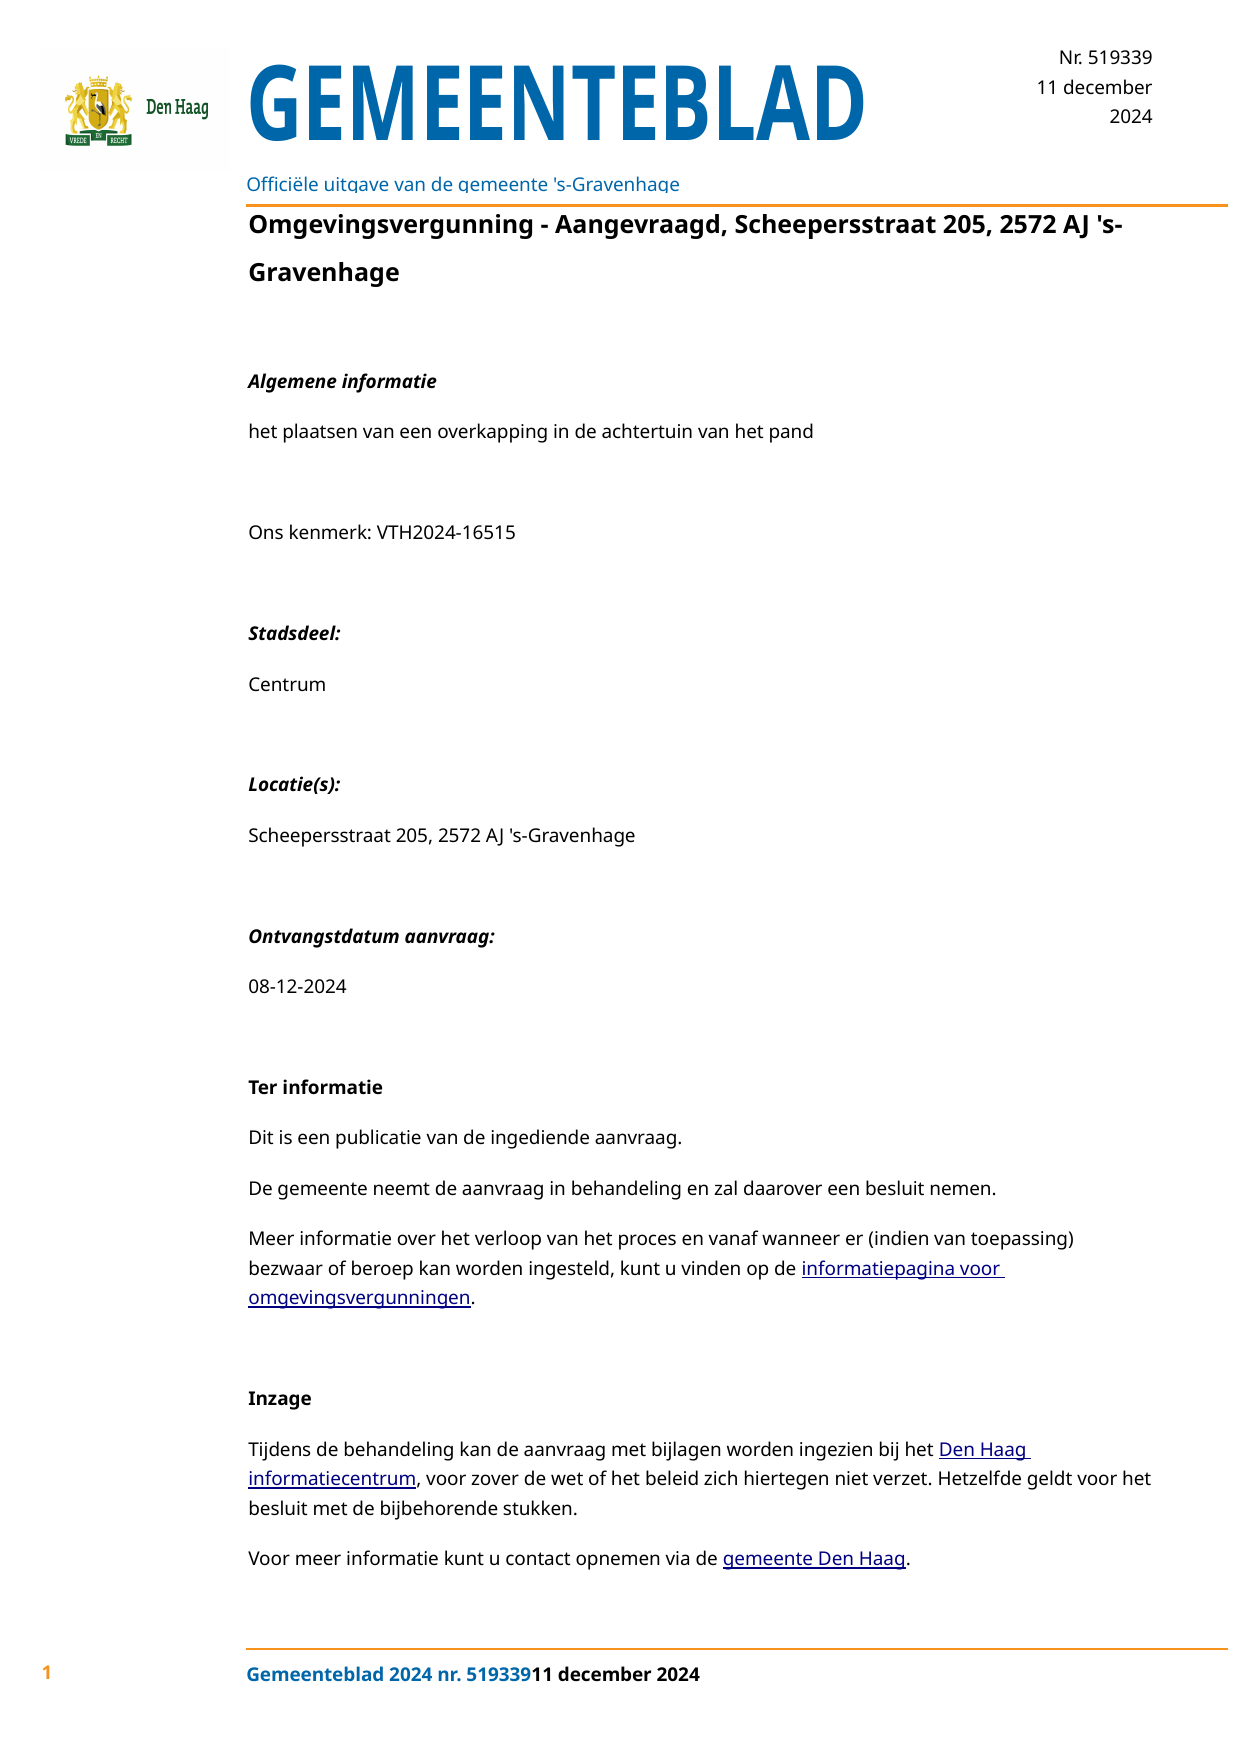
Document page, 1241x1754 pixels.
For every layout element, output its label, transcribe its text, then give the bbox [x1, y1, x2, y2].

text Stadsdeel: [248, 620, 1152, 646]
text Locatie(s): [248, 772, 1152, 797]
text Scheepersstraat 205, 2572 AJ 's-Gravenhage [248, 822, 1152, 848]
text 08-12-2024 [248, 973, 1152, 999]
text het plaatsen van een overkapping in de achtertuin van het pand [248, 419, 1152, 444]
text Ontvangstdatum aanvraag: [248, 923, 1152, 949]
text Dit is een publicatie van de ingediende aanvraag. [248, 1124, 1152, 1150]
text Omgevingsvergunning - Aangevraagd, Scheepersstraat 205, 2572 AJ 's-Gravenhage [248, 207, 1152, 288]
text Inzage [248, 1385, 1152, 1411]
text Ter informatie [248, 1074, 1152, 1100]
text Voor meer informatie kunt u contact opnemen via de gemeente Den Haag. [248, 1545, 1152, 1571]
text Ons kenmerk: VTH2024-16515 [248, 519, 1152, 545]
picture [41, 47, 231, 172]
text Meer informatie over het verloop van het proces en vanaf wanneer er (indien van toepassing) bezwaar of beroep kan worden ingesteld, kunt u vinden op de informatiepagina voor omgevingsvergunningen. [248, 1225, 1152, 1310]
text Algemene informatie [248, 368, 1152, 394]
text De gemeente neemt de aanvraag in behandeling en zal daarover een besluit nemen. [248, 1175, 1152, 1201]
text Tijdens de behandeling kan de aanvraag met bijlagen worden ingezien bij het Den Haag informatiecentrum, voor zover de wet of het beleid zich hiertegen niet verzet. Hetzelfde geldt voor het besluit met de bijbehorende stukken. [248, 1436, 1152, 1521]
text Centrum [248, 671, 1152, 697]
